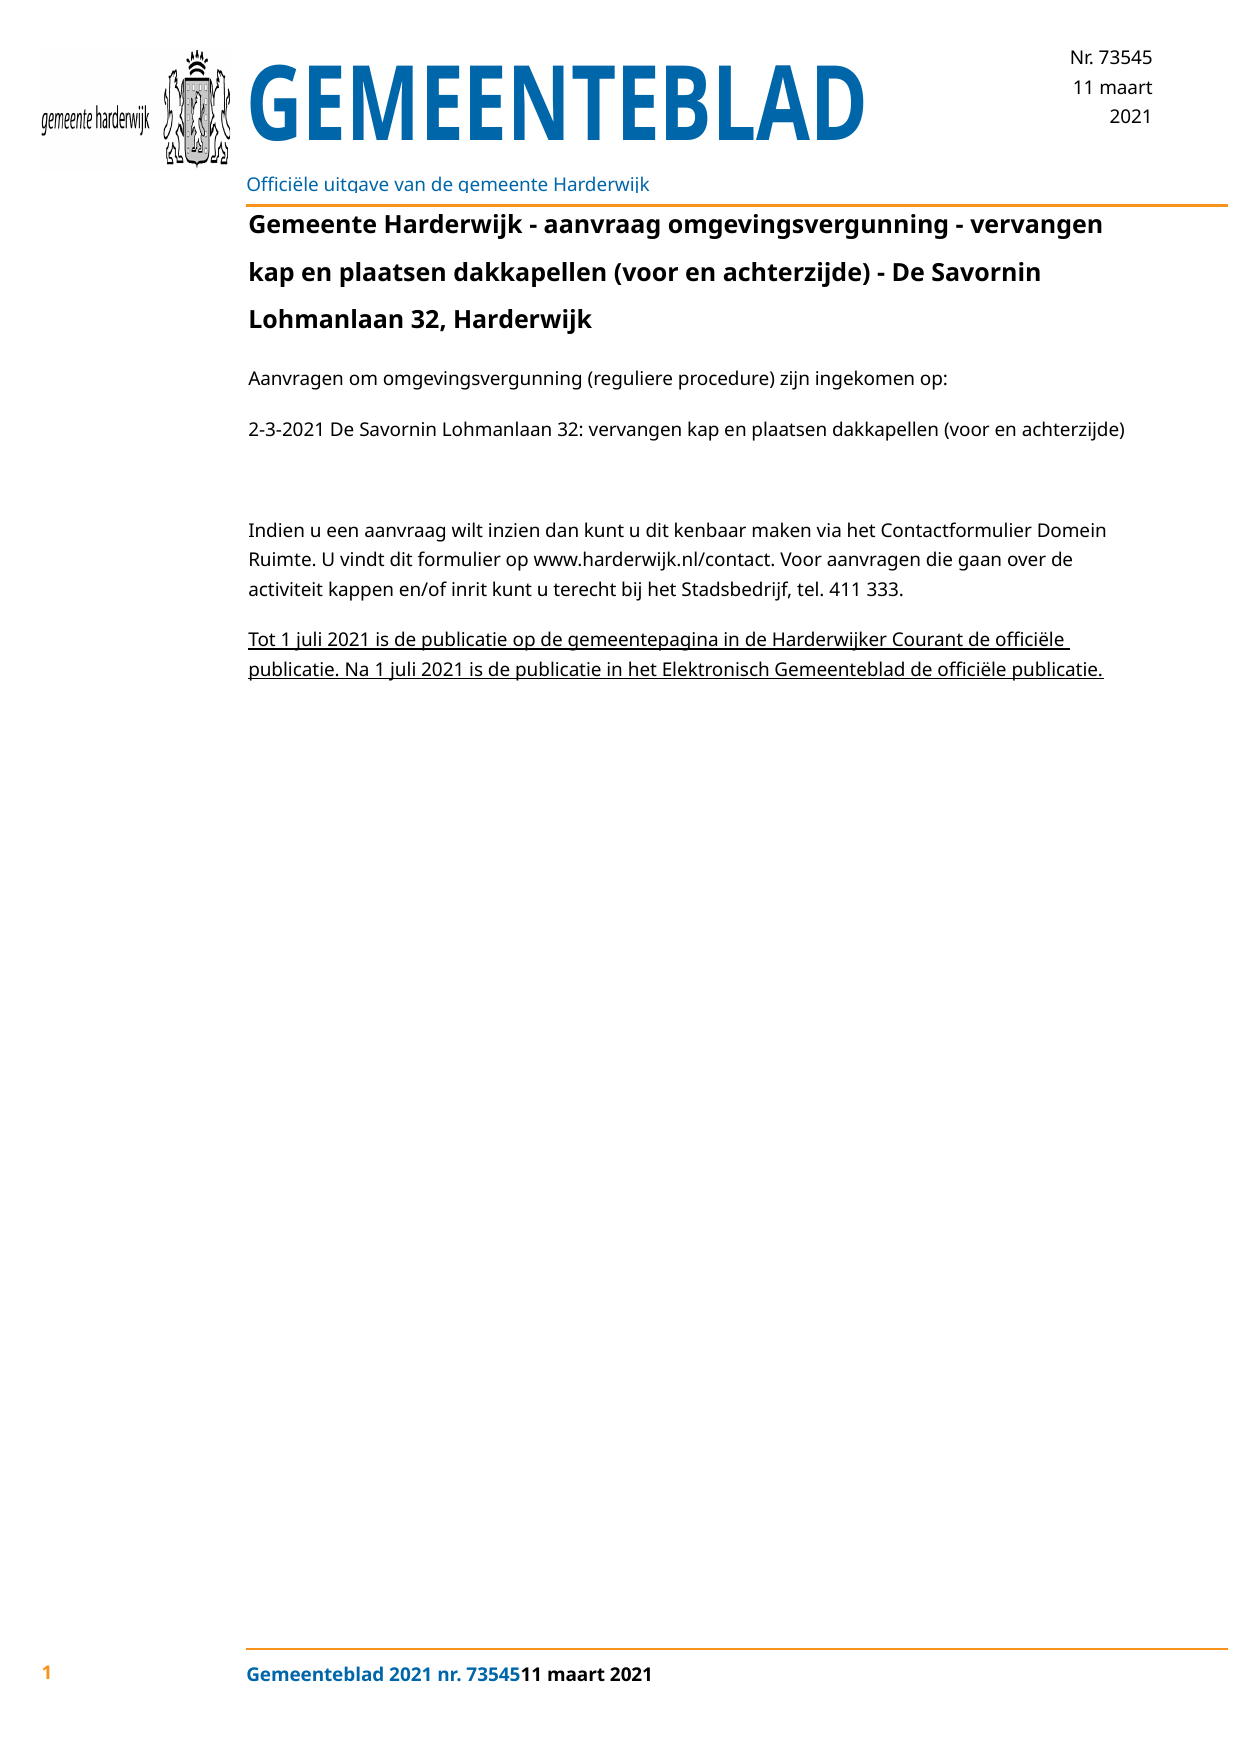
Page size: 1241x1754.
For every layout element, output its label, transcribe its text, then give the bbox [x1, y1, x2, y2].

text Aanvragen om omgevingsvergunning (reguliere procedure) zijn ingekomen op: [248, 366, 1152, 391]
text Gemeente Harderwijk - aanvraag omgevingsvergunning - vervangen kap en plaatsen dakkapellen (voor en achterzijde) - De Savornin Lohmanlaan 32, Harderwijk [248, 207, 1152, 336]
text Indien u een aanvraag wilt inzien dan kunt u dit kenbaar maken via het Contactformulier Domein Ruimte. U vindt dit formulier op www.harderwijk.nl/contact. Voor aanvragen die gaan over de activiteit kappen en/of inrit kunt u terecht bij het Stadsbedrijf, tel. 411 333. [248, 517, 1152, 602]
picture [41, 47, 231, 172]
text 2-3-2021 De Savornin Lohmanlaan 32: vervangen kap en plaatsen dakkapellen (voor en achterzijde) [248, 416, 1152, 442]
text Tot 1 juli 2021 is de publicatie op de gemeentepagina in de Harderwijker Courant de officiële publicatie. Na 1 juli 2021 is de publicatie in het Elektronisch Gemeenteblad de officiële publicatie. [248, 626, 1152, 682]
